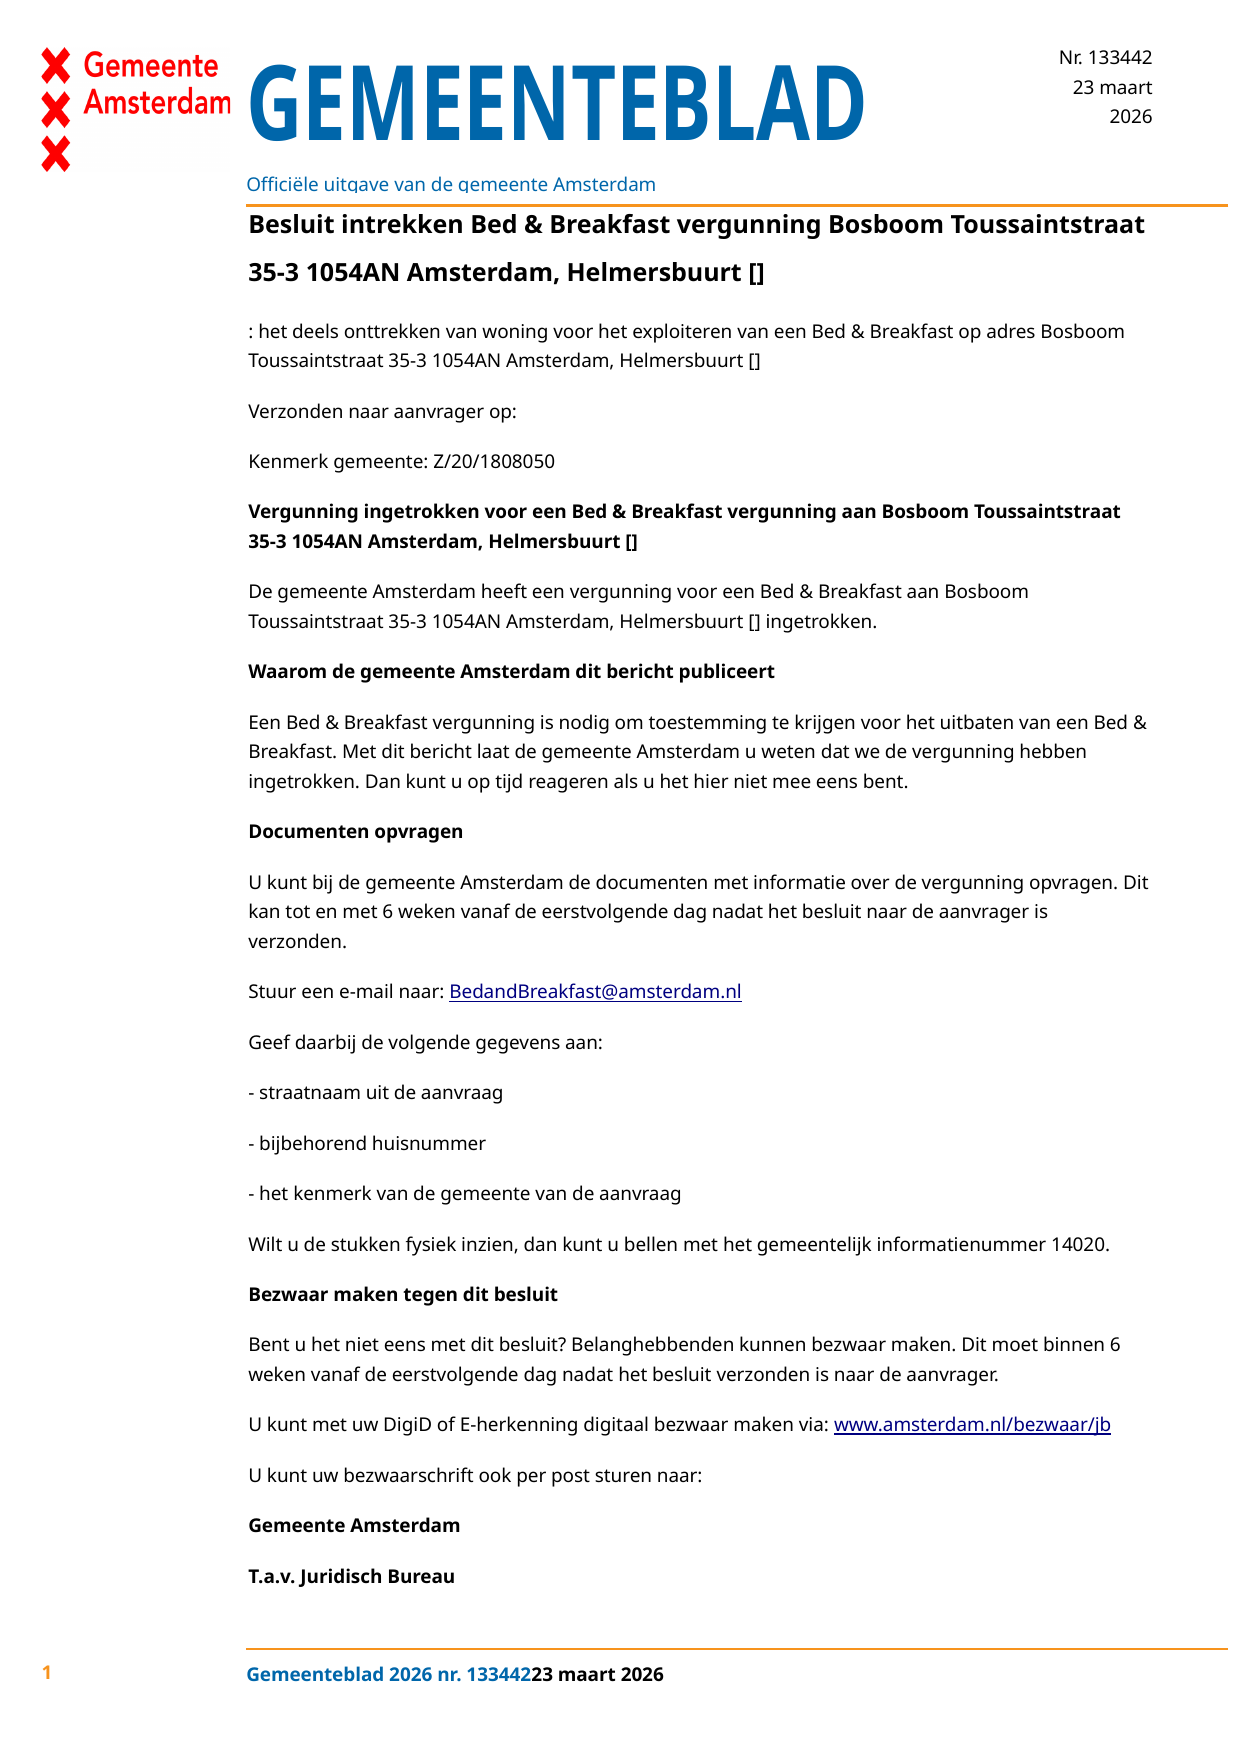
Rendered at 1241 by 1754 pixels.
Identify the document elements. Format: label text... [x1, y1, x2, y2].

text Wilt u de stukken fysiek inzien, dan kunt u bellen met het gemeentelijk informatienummer 14020. [248, 1231, 1152, 1257]
text Geef daarbij de volgende gegevens aan: [248, 1029, 1152, 1055]
text Besluit intrekken Bed & Breakfast vergunning Bosboom Toussaintstraat 35-3 1054AN Amsterdam, Helmersbuurt [] [248, 207, 1152, 288]
text U kunt bij de gemeente Amsterdam de documenten met informatie over de vergunning opvragen. Dit kan tot en met 6 weken vanaf de eerstvolgende dag nadat het besluit naar de aanvrager is verzonden. [248, 869, 1152, 954]
text Stuur een e-mail naar: BedandBreakfast@amsterdam.nl [248, 979, 1152, 1004]
text : het deels onttrekken van woning voor het exploiteren van een Bed & Breakfast op adres Bosboom Toussaintstraat 35-3 1054AN Amsterdam, Helmersbuurt [] [248, 318, 1152, 373]
text Verzonden naar aanvrager op: [248, 398, 1152, 424]
text T.a.v. Juridisch Bureau [248, 1563, 1152, 1589]
text U kunt met uw DigiD of E-herkenning digitaal bezwaar maken via: www.amsterdam.nl/bezwaar/jb [248, 1412, 1152, 1437]
text Bent u het niet eens met dit besluit? Belanghebbenden kunnen bezwaar maken. Dit moet binnen 6 weken vanaf de eerstvolgende dag nadat het besluit verzonden is naar de aanvrager. [248, 1332, 1152, 1387]
text Documenten opvragen [248, 819, 1152, 844]
picture [41, 47, 231, 172]
text Gemeente Amsterdam [248, 1512, 1152, 1538]
text Vergunning ingetrokken voor een Bed & Breakfast vergunning aan Bosboom Toussaintstraat 35-3 1054AN Amsterdam, Helmersbuurt [] [248, 499, 1152, 554]
text U kunt uw bezwaarschrift ook per post sturen naar: [248, 1462, 1152, 1488]
text - straatnaam uit de aanvraag [248, 1079, 1152, 1105]
text Waarom de gemeente Amsterdam dit bericht publiceert [248, 659, 1152, 684]
text De gemeente Amsterdam heeft een vergunning voor een Bed & Breakfast aan Bosboom Toussaintstraat 35-3 1054AN Amsterdam, Helmersbuurt [] ingetrokken. [248, 579, 1152, 634]
text - het kenmerk van de gemeente van de aanvraag [248, 1180, 1152, 1206]
text Bezwaar maken tegen dit besluit [248, 1281, 1152, 1307]
text Een Bed & Breakfast vergunning is nodig om toestemming te krijgen voor het uitbaten van een Bed & Breakfast. Met dit bericht laat de gemeente Amsterdam u weten dat we de vergunning hebben ingetrokken. Dan kunt u op tijd reageren als u het hier niet mee eens bent. [248, 709, 1152, 794]
text - bijbehorend huisnummer [248, 1130, 1152, 1156]
text Kenmerk gemeente: Z/20/1808050 [248, 448, 1152, 474]
